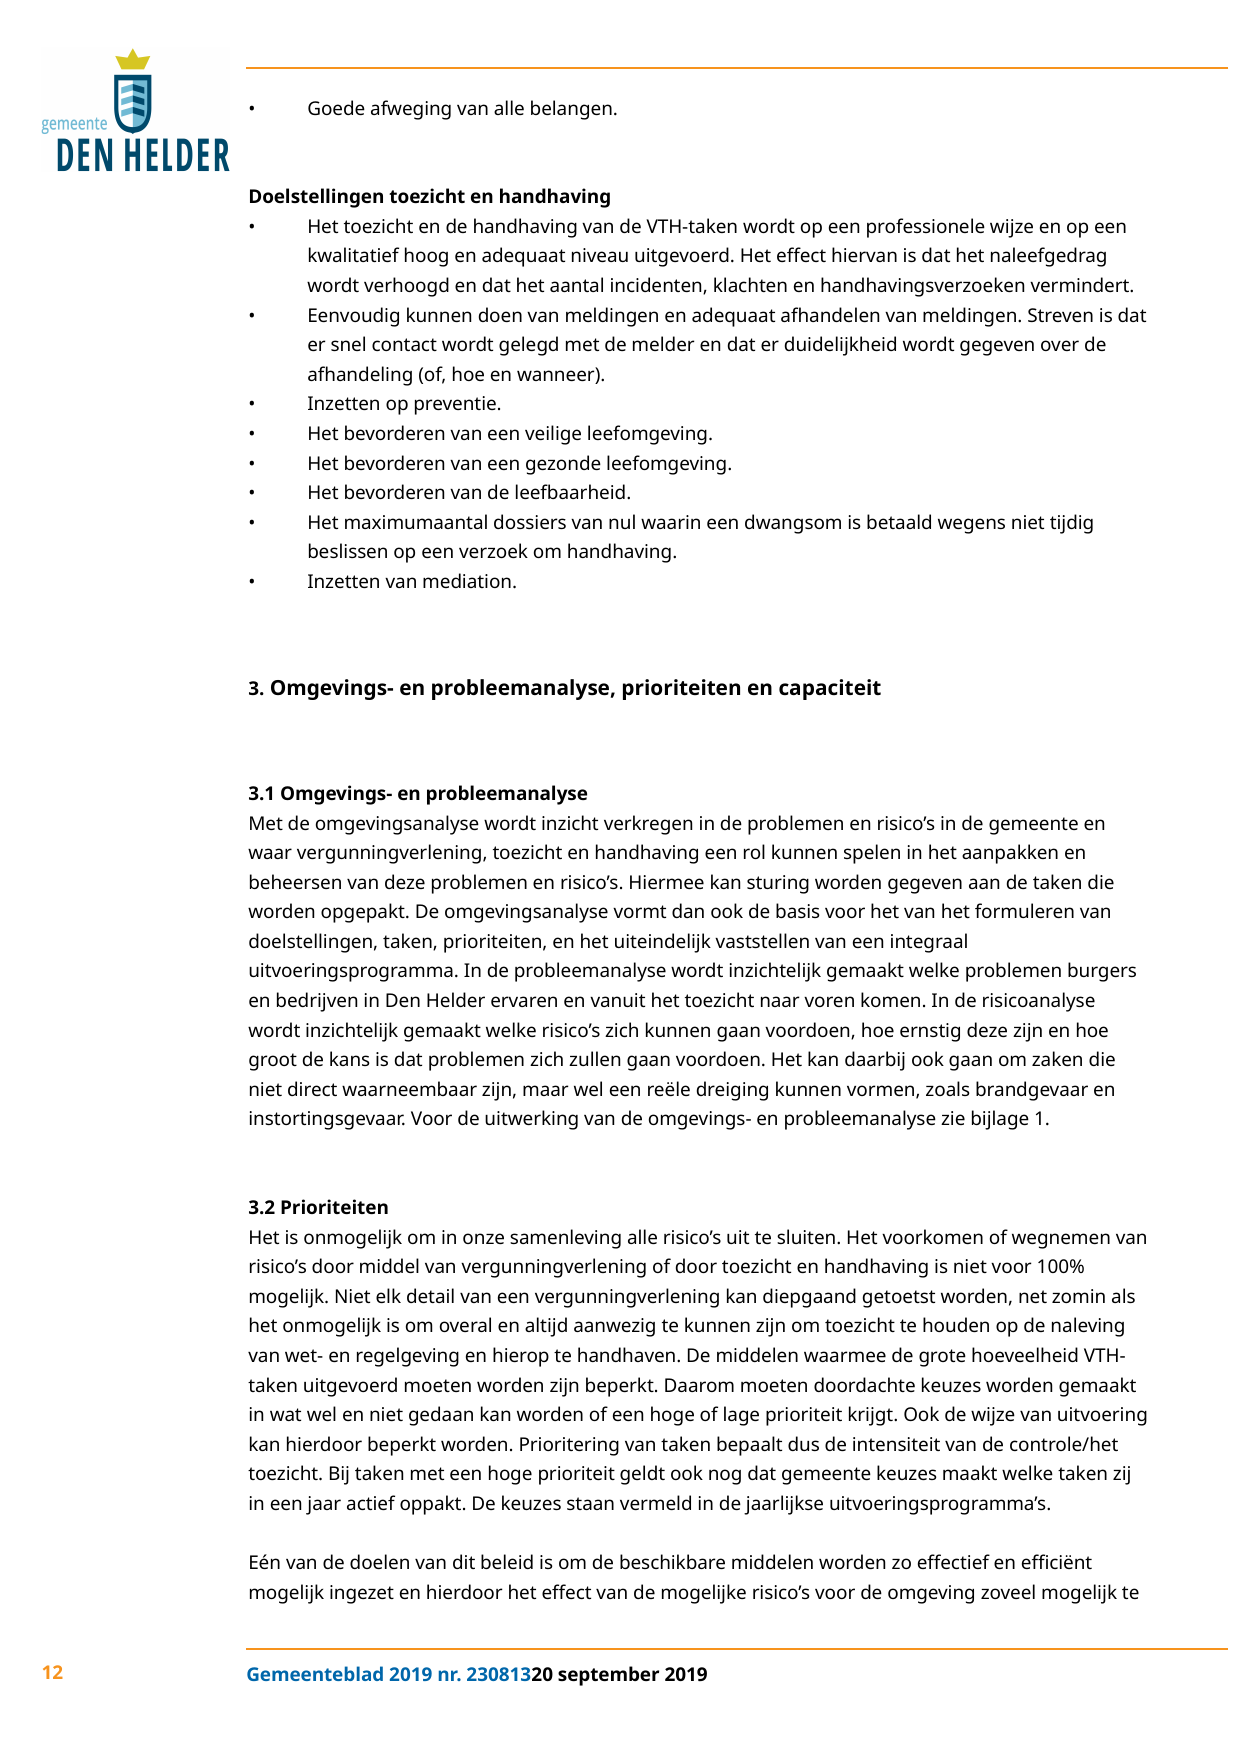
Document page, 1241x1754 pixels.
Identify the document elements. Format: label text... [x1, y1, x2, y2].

picture [182, 144, 187, 165]
text 3.2 Prioriteiten [248, 1194, 1152, 1220]
list Het maximumaantal dossiers van nul waarin een dwangsom is betaald wegens niet tijdig beslissen op een verzoek om handhaving. [248, 509, 1152, 564]
list Inzetten van mediation. [248, 568, 1152, 594]
text Het is onmogelijk om in onze samenleving alle risico’s uit te sluiten. Het voorkomen of wegnemen van risico’s door middel van vergunningverlening of door toezicht en handhaving is niet voor 100% mogelijk. Niet elk detail van een vergunningverlening kan diepgaand getoetst worden, net zomin als het onmogelijk is om overal en altijd aanwezig te kunnen zijn om toezicht te houden op de naleving van wet- en regelgeving en hierop te handhaven. De middelen waarmee de grote hoeveelheid VTH-taken uitgevoerd moeten worden zijn beperkt. Daarom moeten doordachte keuzes worden gemaakt in wat wel en niet gedaan kan worden of een hoge of lage prioriteit krijgt. Ook de wijze van uitvoering kan hierdoor beperkt worden. Prioritering van taken bepaalt dus de intensiteit van de controle/het toezicht. Bij taken met een hoge prioriteit geldt ook nog dat gemeente keuzes maakt welke taken zij in een jaar actief oppakt. De keuzes staan vermeld in de jaarlijkse uitvoeringsprogramma’s. [248, 1224, 1152, 1516]
list Het bevorderen van de leefbaarheid. [248, 479, 1152, 505]
text Eén van de doelen van dit beleid is om de beschikbare middelen worden zo effectief en efficiënt mogelijk ingezet en hierdoor het effect van de mogelijke risico’s voor de omgeving zoveel mogelijk te [248, 1549, 1152, 1605]
list Het toezicht en de handhaving van de VTH-taken wordt op een professionele wijze en op een kwalitatief hoog en adequaat niveau uitgevoerd. Het effect hiervan is dat het naleefgedrag wordt verhoogd en dat het aantal incidenten, klachten en handhavingsverzoeken vermindert. [248, 213, 1152, 298]
picture [41, 47, 231, 172]
picture [130, 157, 135, 172]
list Het bevorderen van een gezonde leefomgeving. [248, 450, 1152, 476]
picture [220, 160, 224, 172]
list Eenvoudig kunnen doen van meldingen en adequaat afhandelen van meldingen. Streven is dat er snel contact wordt gelegd met de melder en dat er duidelijkheid wordt gegeven over de afhandeling (of, hoe en wanneer). [248, 302, 1152, 387]
text 3.1 Omgevings- en probleemanalyse [248, 780, 1152, 806]
text 3. Omgevings- en probleemanalyse, prioriteiten en capaciteit [248, 673, 1152, 701]
picture [100, 154, 106, 172]
text Met de omgevingsanalyse wordt inzicht verkregen in de problemen en risico’s in de gemeente en waar vergunningverlening, toezicht en handhaving een rol kunnen spelen in het aanpakken en beheersen van deze problemen en risico’s. Hiermee kan sturing worden gegeven aan de taken die worden opgepakt. De omgevingsanalyse vormt dan ook de basis voor het van het formuleren van doelstellingen, taken, prioriteiten, en het uiteindelijk vaststellen van een integraal uitvoeringsprogramma. In de probleemanalyse wordt inzichtelijk gemaakt welke problemen burgers en bedrijven in Den Helder ervaren en vanuit het toezicht naar voren komen. In de risicoanalyse wordt inzichtelijk gemaakt welke risico’s zich kunnen gaan voordoen, hoe ernstig deze zijn en hoe groot de kans is dat problemen zich zullen gaan voordoen. Het kan daarbij ook gaan om zaken die niet direct waarneembaar zijn, maar wel een reële dreiging kunnen vormen, zoals brandgevaar en instortingsgevaar. Voor de uitwerking van de omgevings- en probleemanalyse zie bijlage 1. [248, 810, 1152, 1131]
list Inzetten op preventie. [248, 391, 1152, 416]
text Doelstellingen toezicht en handhaving [248, 183, 1152, 209]
list Het bevorderen van een veilige leefomgeving. [248, 420, 1152, 446]
list Goede afweging van alle belangen. [248, 95, 1152, 121]
picture [63, 144, 68, 165]
